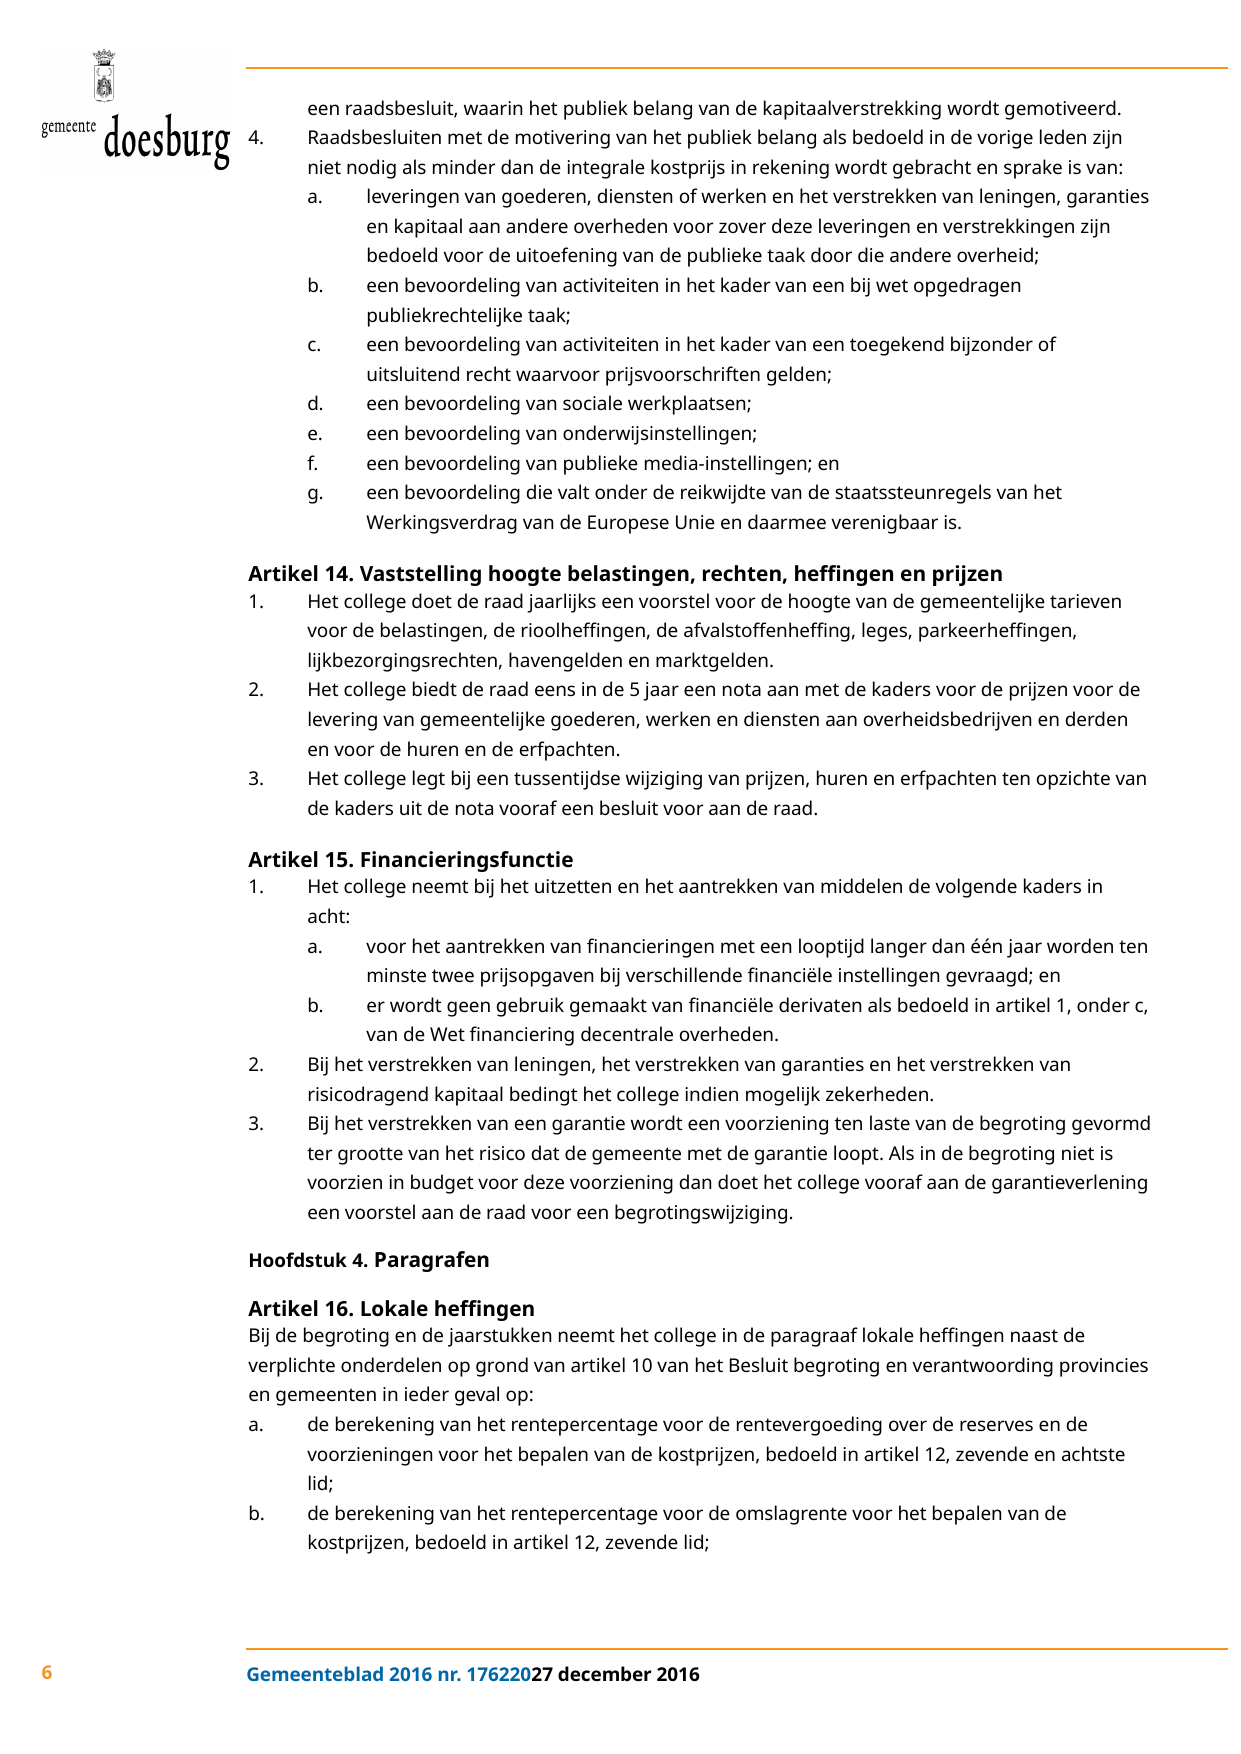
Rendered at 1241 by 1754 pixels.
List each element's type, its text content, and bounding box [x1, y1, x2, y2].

text Artikel 14. Vaststelling hoogte belastingen, rechten, heffingen en prijzen [248, 559, 1152, 588]
list een raadsbesluit, waarin het publiek belang van de kapitaalverstrekking wordt gemotiveerd. [248, 95, 1152, 121]
list voor het aantrekken van financieringen met een looptijd langer dan één jaar worden ten minste twee prijsopgaven bij verschillende financiële instellingen gevraagd; en [307, 933, 1152, 988]
list Het college legt bij een tussentijdse wijziging van prijzen, huren en erfpachten ten opzichte van de kaders uit de nota vooraf een besluit voor aan de raad. [248, 765, 1152, 821]
text Artikel 16. Lokale heffingen [248, 1294, 1152, 1322]
list de berekening van het rentepercentage voor de omslagrente voor het bepalen van de kostprijzen, bedoeld in artikel 12, zevende lid; [248, 1500, 1152, 1555]
text Bij de begroting en de jaarstukken neemt het college in de paragraaf lokale heffingen naast de verplichte onderdelen op grond van artikel 10 van het Besluit begroting en verantwoording provincies en gemeenten in ieder geval op: [248, 1322, 1152, 1407]
list leveringen van goederen, diensten of werken en het verstrekken van leningen, garanties en kapitaal aan andere overheden voor zover deze leveringen en verstrekkingen zijn bedoeld voor de uitoefening van de publieke taak door die andere overheid; [307, 183, 1152, 268]
list de berekening van het rentepercentage voor de rentevergoeding over de reserves en de voorzieningen voor het bepalen van de kostprijzen, bedoeld in artikel 12, zevende en achtste lid; [248, 1411, 1152, 1496]
list er wordt geen gebruik gemaakt van financiële derivaten als bedoeld in artikel 1, onder c, van de Wet financiering decentrale overheden. [307, 992, 1152, 1047]
list een bevoordeling die valt onder de reikwijdte van de staatssteunregels van het Werkingsverdrag van de Europese Unie en daarmee verenigbaar is. [307, 479, 1152, 535]
text Artikel 15. Financieringsfunctie [248, 845, 1152, 874]
list een bevoordeling van onderwijsinstellingen; [307, 420, 1152, 446]
list Bij het verstrekken van een garantie wordt een voorziening ten laste van de begroting gevormd ter grootte van het risico dat de gemeente met de garantie loopt. Als in de begroting niet is voorzien in budget voor deze voorziening dan doet het college vooraf aan de garantieverlening een voorstel aan de raad voor een begrotingswijziging. [248, 1110, 1152, 1225]
list Raadsbesluiten met de motivering van het publiek belang als bedoeld in de vorige leden zijn niet nodig als minder dan de integrale kostprijs in rekening wordt gebracht en sprake is van: [248, 124, 1152, 180]
list Bij het verstrekken van leningen, het verstrekken van garanties en het verstrekken van risicodragend kapitaal bedingt het college indien mogelijk zekerheden. [248, 1051, 1152, 1107]
list een bevoordeling van publieke media-instellingen; en [307, 450, 1152, 476]
picture [41, 47, 231, 172]
list Het college neemt bij het uitzetten en het aantrekken van middelen de volgende kaders in acht: [248, 874, 1152, 929]
list een bevoordeling van sociale werkplaatsen; [307, 391, 1152, 416]
list een bevoordeling van activiteiten in het kader van een toegekend bijzonder of uitsluitend recht waarvoor prijsvoorschriften gelden; [307, 331, 1152, 387]
list Het college biedt de raad eens in de 5 jaar een nota aan met de kaders voor de prijzen voor de levering van gemeentelijke goederen, werken en diensten aan overheidsbedrijven en derden en voor de huren en de erfpachten. [248, 677, 1152, 761]
list een bevoordeling van activiteiten in het kader van een bij wet opgedragen publiekrechtelijke taak; [307, 272, 1152, 328]
list Het college doet de raad jaarlijks een voorstel voor de hoogte van de gemeentelijke tarieven voor de belastingen, de rioolheffingen, de afvalstoffenheffing, leges, parkeerheffingen, lijkbezorgingsrechten, havengelden en marktgelden. [248, 588, 1152, 673]
text Hoofdstuk 4. Paragrafen [248, 1245, 1152, 1273]
